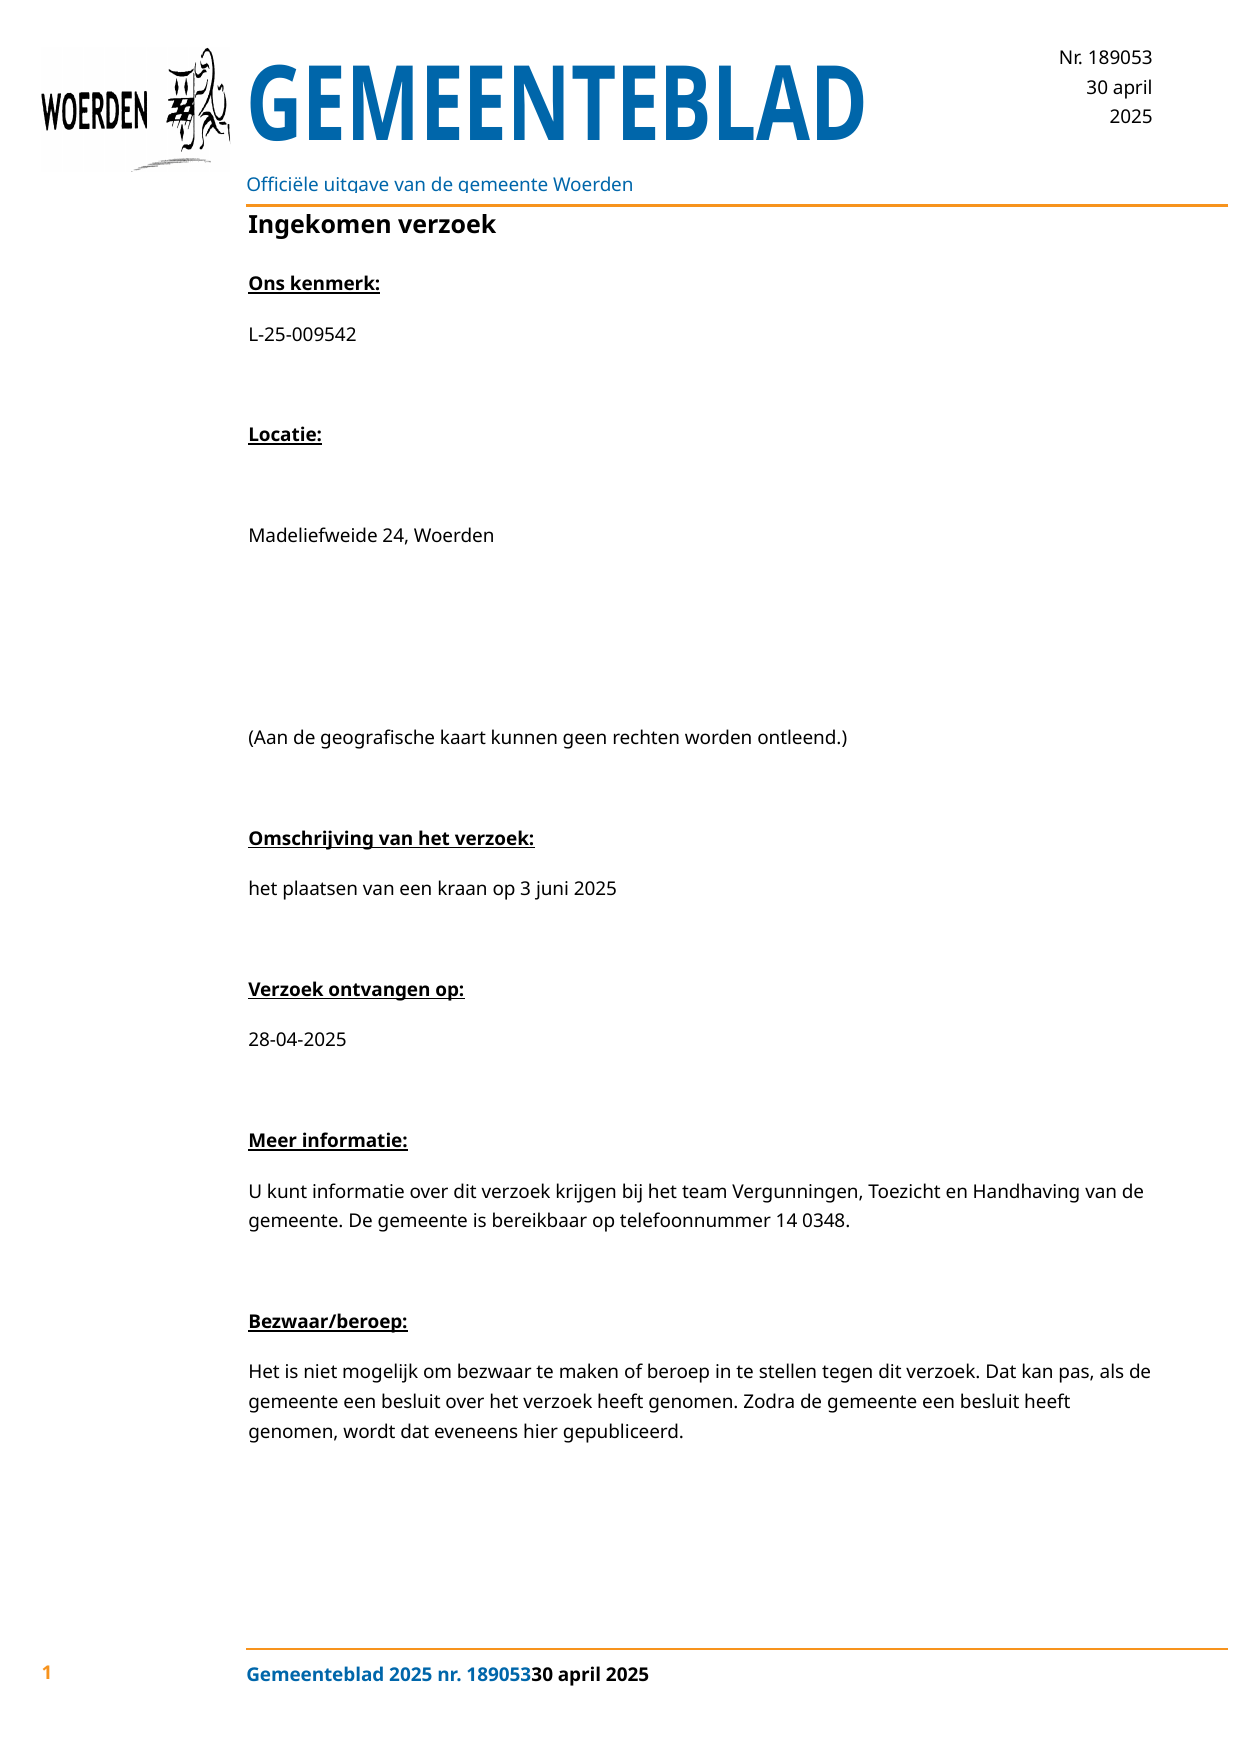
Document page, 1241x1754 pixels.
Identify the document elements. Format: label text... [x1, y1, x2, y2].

text het plaatsen van een kraan op 3 juni 2025 [248, 875, 1152, 901]
text Locatie: [248, 422, 1152, 447]
text L-25-009542 [248, 321, 1152, 346]
text 28-04-2025 [248, 1027, 1152, 1052]
text Het is niet mogelijk om bezwaar te maken of beroep in te stellen tegen dit verzoek. Dat kan pas, als de gemeente een besluit over het verzoek heeft genomen. Zodra de gemeente een besluit heeft genomen, wordt dat eveneens hier gepubliceerd. [248, 1359, 1152, 1443]
picture [41, 47, 231, 172]
text U kunt informatie over dit verzoek krijgen bij het team Vergunningen, Toezicht en Handhaving van de gemeente. De gemeente is bereikbaar op telefoonnummer 14 0348. [248, 1178, 1152, 1233]
text Omschrijving van het verzoek: [248, 825, 1152, 851]
text Meer informatie: [248, 1127, 1152, 1153]
text Verzoek ontvangen op: [248, 976, 1152, 1002]
text Ingekomen verzoek [248, 207, 1152, 241]
text Madeliefweide 24, Woerden [248, 522, 1152, 548]
text (Aan de geografische kaart kunnen geen rechten worden ontleend.) [248, 724, 1152, 750]
text Ons kenmerk: [248, 270, 1152, 296]
text Bezwaar/beroep: [248, 1308, 1152, 1334]
